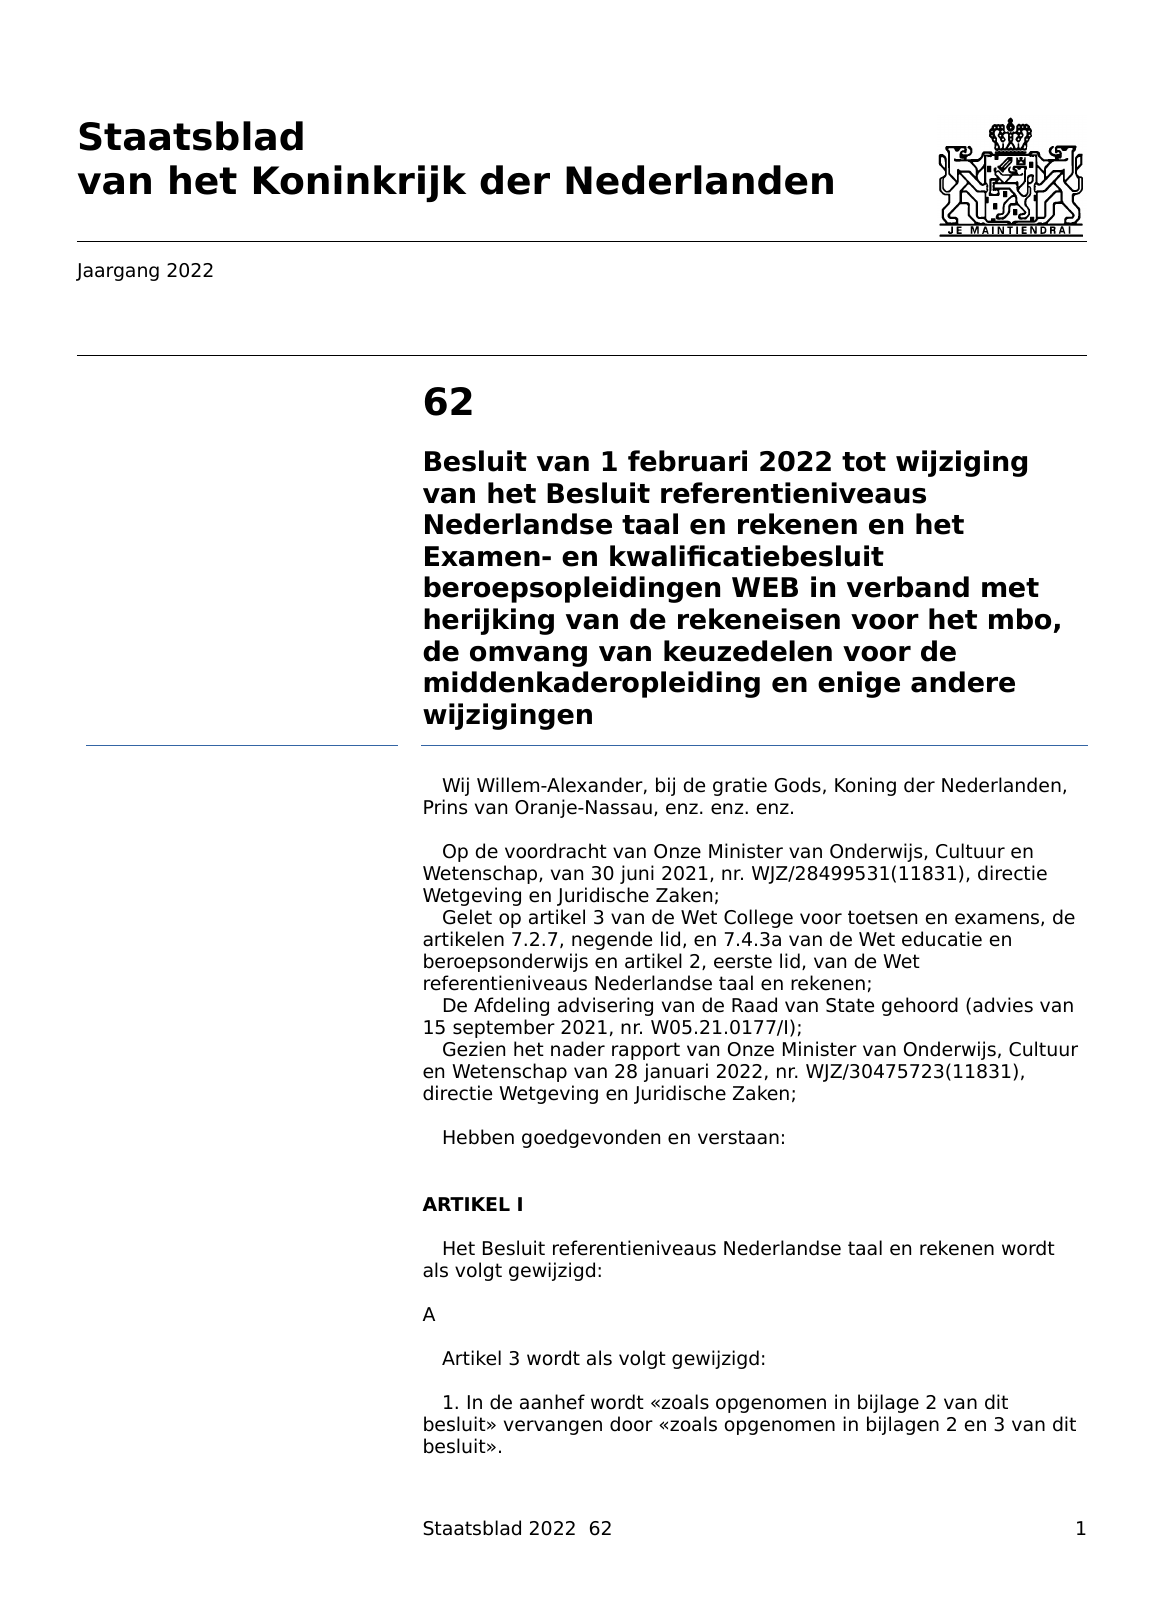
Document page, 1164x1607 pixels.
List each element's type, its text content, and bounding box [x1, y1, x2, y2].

text Gelet op artikel 3 van de Wet College voor toetsen en examens, de artikelen 7.2.7, negende lid, en 7.4.3a van de Wet educatie en beroepsonderwijs en artikel 2, eerste lid, van de Wet referentieniveaus Nederlandse taal en rekenen; [422, 907, 1087, 995]
table_header Staatsblad van het Koninkrijk der Nederlanden [77, 100, 886, 241]
text Op de voordracht van Onze Minister van Onderwijs, Cultuur en Wetenschap, van 30 juni 2021, nr. WJZ/28499531(11831), directie Wetgeving en Juridische Zaken; [422, 841, 1087, 907]
text 1. In de aanhef wordt «zoals opgenomen in bijlage 2 van dit besluit» vervangen door «zoals opgenomen in bijlagen 2 en 3 van dit besluit». [422, 1392, 1087, 1458]
text Artikel 3 wordt als volgt gewijzigd: [422, 1348, 1087, 1370]
subtitle 62 [422, 381, 1087, 424]
text Gezien het nader rapport van Onze Minister van Onderwijs, Cultuur en Wetenschap van 28 januari 2022, nr. WJZ/30475723(11831), directie Wetgeving en Juridische Zaken; [422, 1039, 1087, 1105]
table_cell Jaargang 2022 [77, 242, 1087, 355]
picture [936, 115, 1087, 240]
text A [422, 1304, 1087, 1326]
text Wij Willem-Alexander, bij de gratie Gods, Koning der Nederlanden, Prins van Oranje-Nassau, enz. enz. enz. [422, 775, 1087, 819]
subtitle ARTIKEL I [422, 1193, 1087, 1215]
text De Afdeling advisering van de Raad van State gehoord (advies van 15 september 2021, nr. W05.21.0177/I); [422, 995, 1087, 1039]
text Het Besluit referentieniveaus Nederlandse taal en rekenen wordt als volgt gewijzigd: [422, 1238, 1087, 1282]
text Besluit van 1 februari 2022 tot wijziging van het Besluit referentieniveaus Nederlandse taal en rekenen en het Examen- en kwalificatiebesluit beroepsopleidingen WEB in verband met herijking van de rekeneisen voor het mbo, de omvang van keuzedelen voor de middenkaderopleiding en enige andere wijzigingen [422, 447, 1087, 731]
table_header [886, 100, 1087, 241]
text Hebben goedgevonden en verstaan: [422, 1127, 1087, 1149]
